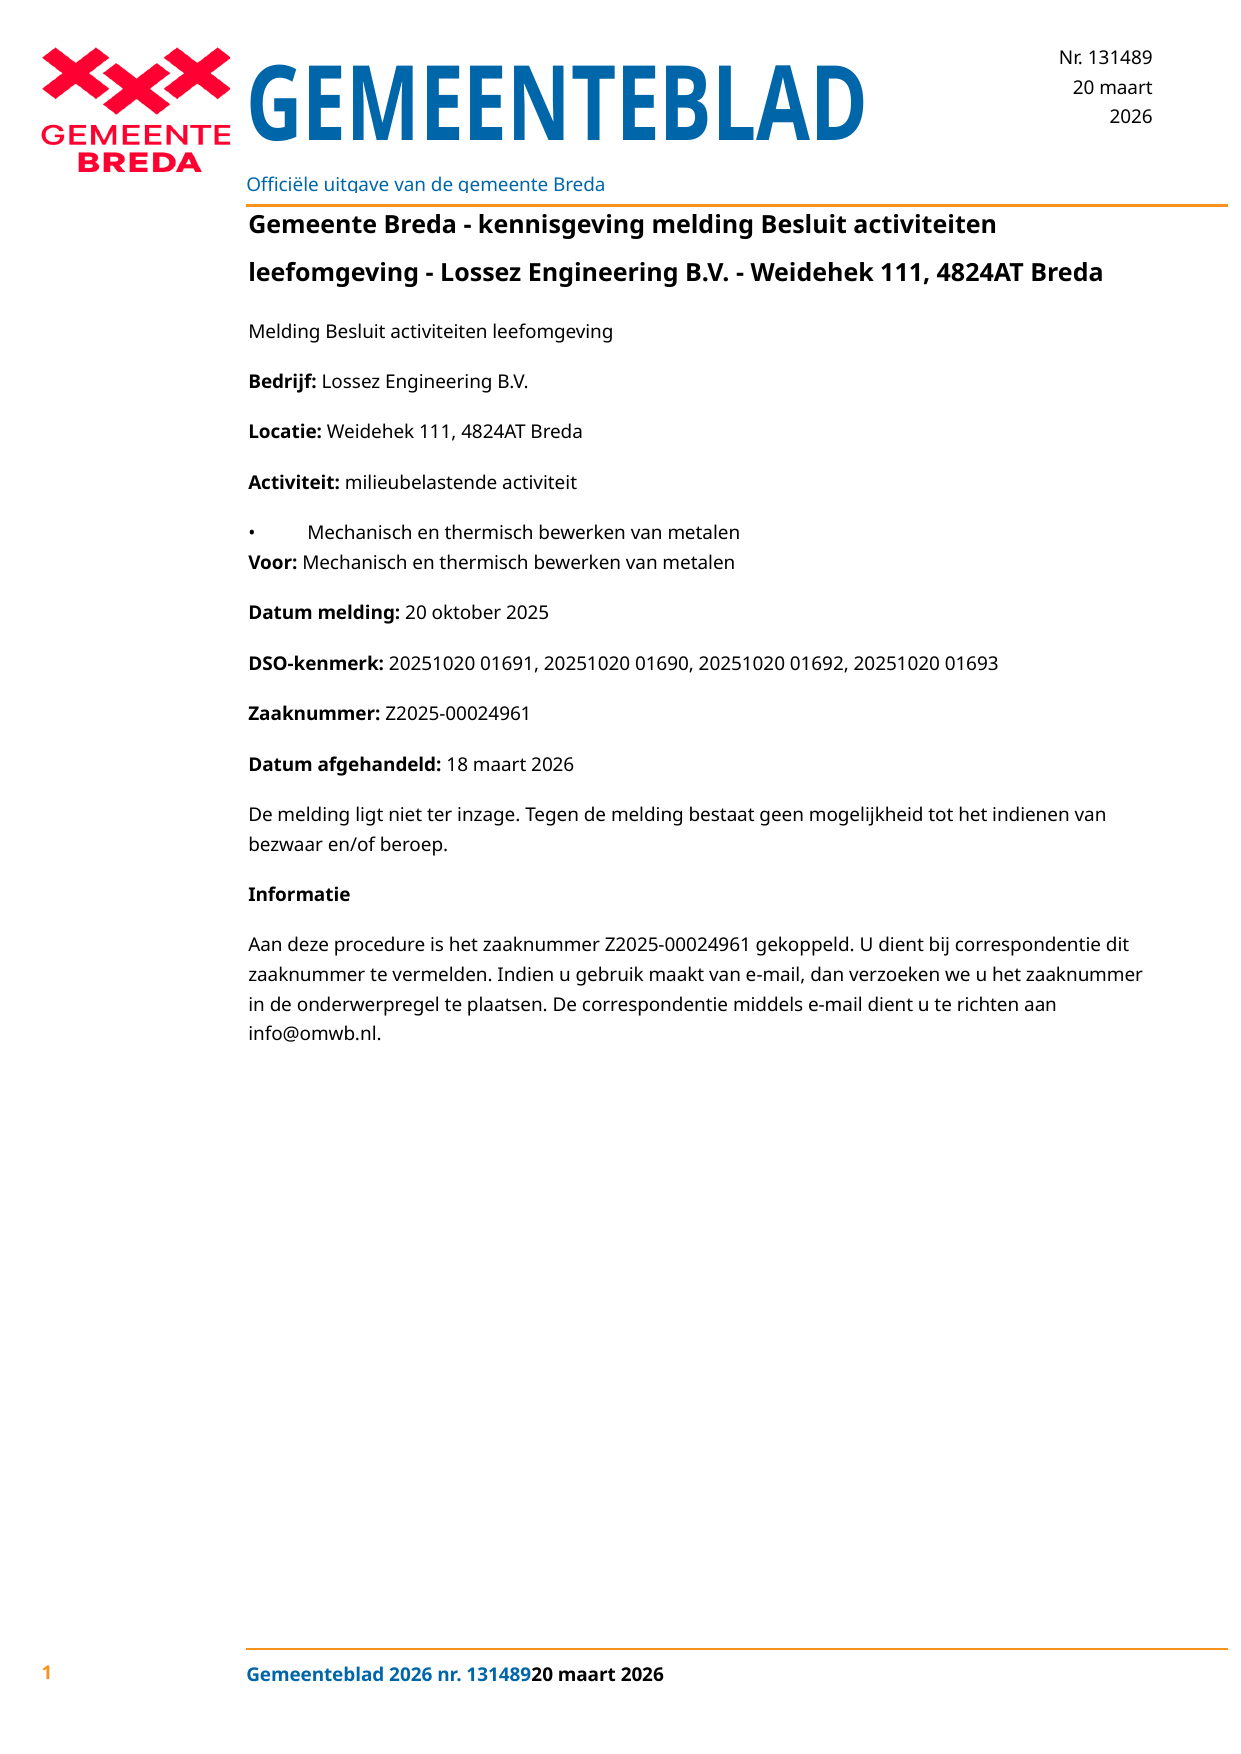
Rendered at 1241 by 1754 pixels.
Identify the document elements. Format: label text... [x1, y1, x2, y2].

text Datum afgehandeld: 18 maart 2026 [248, 751, 1152, 777]
picture [41, 47, 231, 172]
text DSO-kenmerk: 20251020 01691, 20251020 01690, 20251020 01692, 20251020 01693 [248, 650, 1152, 676]
text Melding Besluit activiteiten leefomgeving [248, 318, 1152, 344]
text De melding ligt niet ter inzage. Tegen de melding bestaat geen mogelijkheid tot het indienen van bezwaar en/of beroep. [248, 801, 1152, 857]
text Voor: Mechanisch en thermisch bewerken van metalen [248, 549, 1152, 575]
text Bedrijf: Lossez Engineering B.V. [248, 368, 1152, 394]
text Gemeente Breda - kennisgeving melding Besluit activiteiten leefomgeving - Lossez Engineering B.V. - Weidehek 111, 4824AT Breda [248, 207, 1152, 288]
text Datum melding: 20 oktober 2025 [248, 599, 1152, 625]
text Informatie [248, 881, 1152, 907]
text Zaaknummer: Z2025-00024961 [248, 700, 1152, 726]
text Locatie: Weidehek 111, 4824AT Breda [248, 419, 1152, 444]
list Mechanisch en thermisch bewerken van metalen [248, 519, 1152, 545]
text Aan deze procedure is het zaaknummer Z2025-00024961 gekoppeld. U dient bij correspondentie dit zaaknummer te vermelden. Indien u gebruik maakt van e-mail, dan verzoeken we u het zaaknummer in de onderwerpregel te plaatsen. De correspondentie middels e-mail dient u te richten aan info@omwb.nl. [248, 932, 1152, 1046]
text Activiteit: milieubelastende activiteit [248, 469, 1152, 495]
